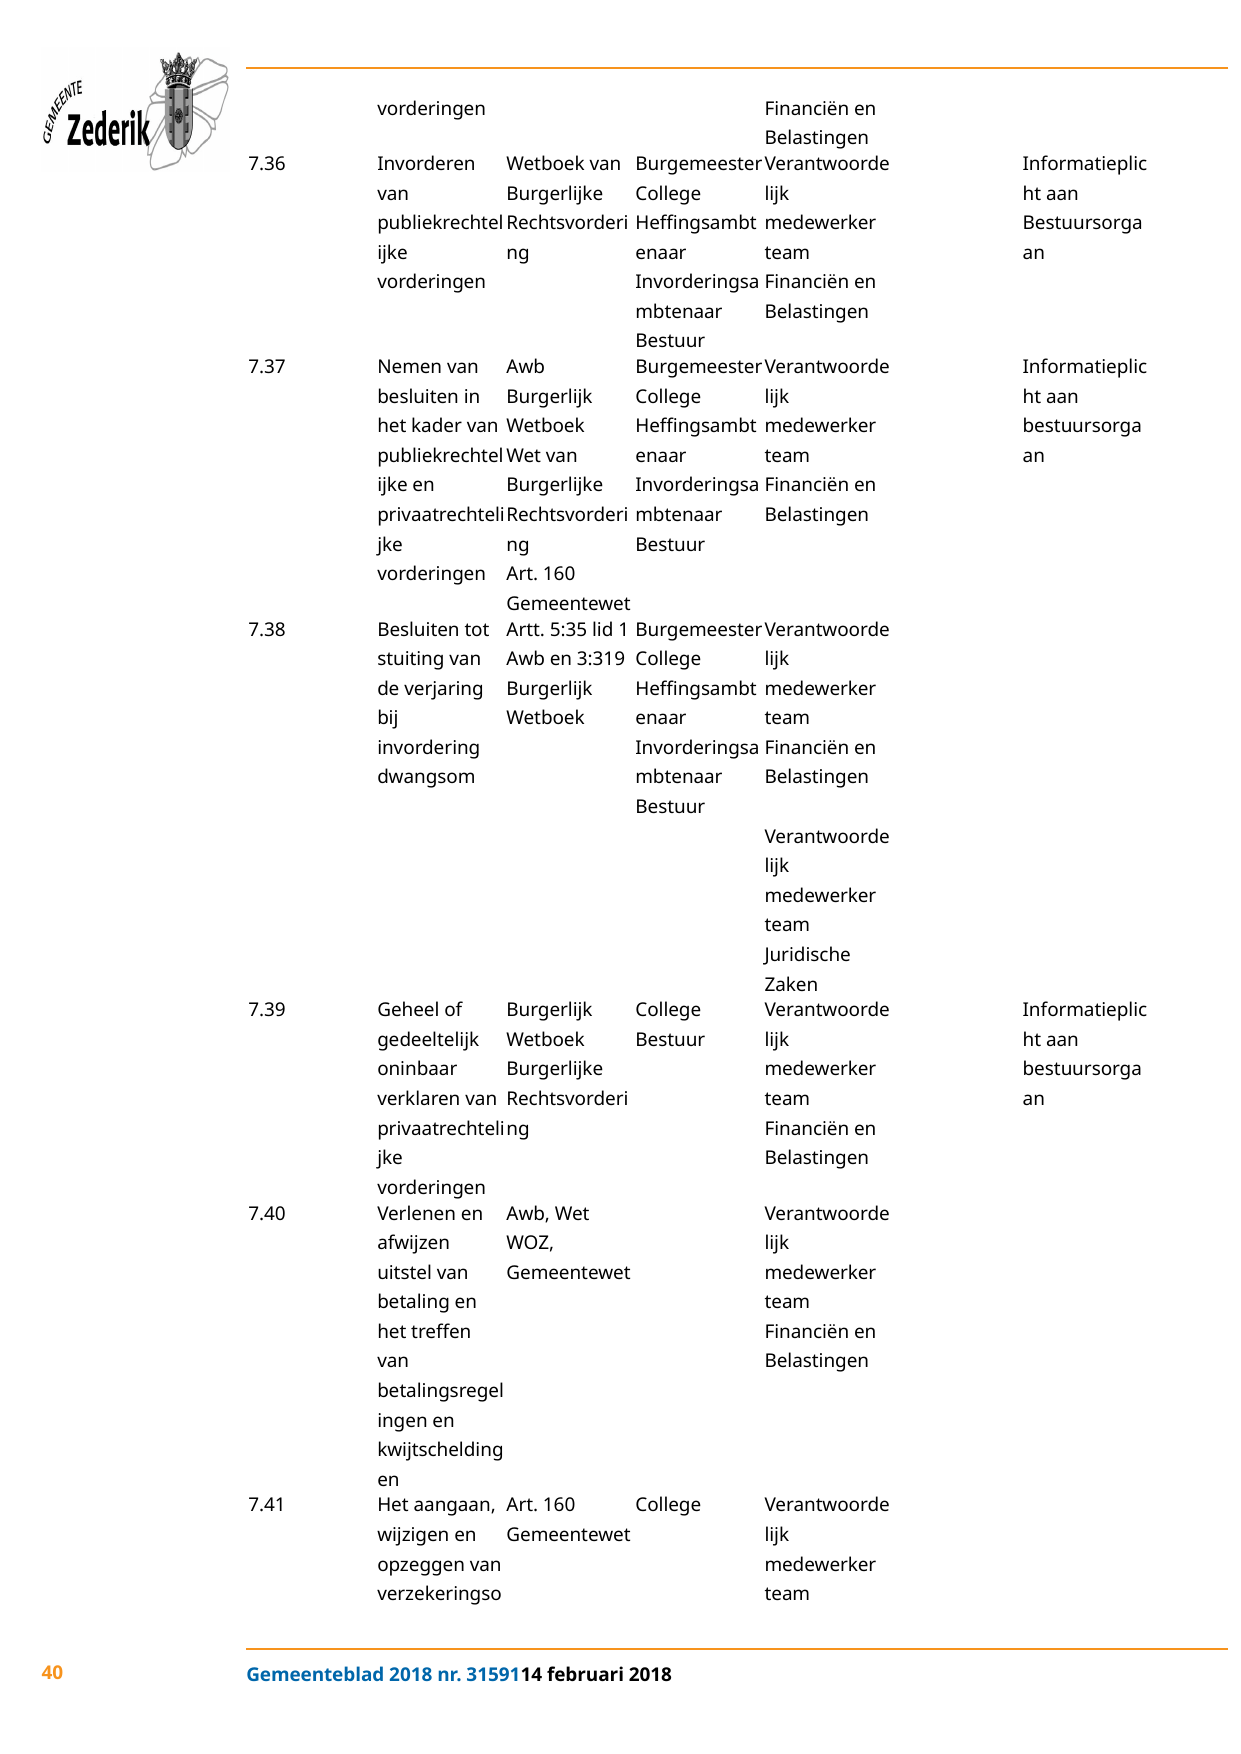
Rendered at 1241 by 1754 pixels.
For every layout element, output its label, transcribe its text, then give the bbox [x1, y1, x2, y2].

table_cell [1023, 1200, 1152, 1492]
table_cell Awb Burgerlijk Wetboek Wet van Burgerlijke Rechtsvordering Art. 160 Gemeentewet [506, 353, 635, 616]
table_cell [894, 1200, 1022, 1492]
table_cell 7.40 [248, 1200, 377, 1492]
table_cell Artt. 5:35 lid 1 Awb en 3:319 Burgerlijk Wetboek [506, 616, 635, 996]
table_cell [894, 95, 1022, 150]
table_cell Invorderen van publiekrechtelijke vorderingen [377, 150, 506, 353]
table_cell [635, 1200, 764, 1492]
table_cell Informatieplicht aan Bestuursorgaan [1023, 150, 1152, 353]
table_cell Geheel of gedeeltelijk oninbaar verklaren van privaatrechtelijke vorderingen [377, 996, 506, 1200]
table_cell [894, 616, 1022, 996]
table_cell Nemen van besluiten in het kader van publiekrechtelijke en privaatrechtelijke vorderingen [377, 353, 506, 616]
table_cell [1023, 1492, 1152, 1606]
table_cell [894, 150, 1022, 353]
table_cell [894, 353, 1022, 616]
table_cell Art. 160 Gemeentewet [506, 1492, 635, 1606]
table_cell Wetboek van Burgerlijke Rechtsvordering [506, 150, 635, 353]
table_cell College Bestuur [635, 996, 764, 1200]
table_cell College [635, 1492, 764, 1606]
table_cell Awb, Wet WOZ, Gemeentewet [506, 1200, 635, 1492]
table_cell Verantwoordelijk medewerker team [764, 1492, 893, 1606]
picture [41, 47, 231, 172]
table_cell Verantwoordelijk medewerker team Financiën en Belastingen [764, 353, 893, 616]
table_cell Burgemeester College Heffingsambtenaar Invorderingsambtenaar Bestuur [635, 353, 764, 616]
table_cell [635, 95, 764, 150]
table_cell [1023, 95, 1152, 150]
table_cell vorderingen [377, 95, 506, 150]
table_cell Burgemeester College Heffingsambtenaar Invorderingsambtenaar Bestuur [635, 616, 764, 996]
table_cell Verantwoordelijk medewerker team Financiën en Belastingen Verantwoordelijk medewerker team Juridische Zaken [764, 616, 893, 996]
table_cell Informatieplicht aan bestuursorgaan [1023, 353, 1152, 616]
table_cell 7.41 [248, 1492, 377, 1606]
table_cell 7.38 [248, 616, 377, 996]
table_cell Verantwoordelijk medewerker team Financiën en Belastingen [764, 996, 893, 1200]
table_cell Het aangaan, wijzigen en opzeggen van verzekeringso [377, 1492, 506, 1606]
table_cell 7.36 [248, 150, 377, 353]
table_cell [894, 996, 1022, 1200]
table_cell Verantwoordelijk medewerker team Financiën en Belastingen [764, 150, 893, 353]
table_cell [506, 95, 635, 150]
table_cell Burgerlijk Wetboek Burgerlijke Rechtsvordering [506, 996, 635, 1200]
table_cell Verantwoordelijk medewerker team Financiën en Belastingen [764, 1200, 893, 1492]
table_cell Burgemeester College Heffingsambtenaar Invorderingsambtenaar Bestuur [635, 150, 764, 353]
table_cell 7.37 [248, 353, 377, 616]
table_cell [248, 95, 377, 150]
table_cell Informatieplicht aan bestuursorgaan [1023, 996, 1152, 1200]
table_cell [894, 1492, 1022, 1606]
table_cell Besluiten tot stuiting van de verjaring bij invordering dwangsom [377, 616, 506, 996]
table_cell 7.39 [248, 996, 377, 1200]
table_cell Verlenen en afwijzen uitstel van betaling en het treffen van betalingsregelingen en kwijtscheldingen [377, 1200, 506, 1492]
table_cell [1023, 616, 1152, 996]
table_cell Financiën en Belastingen [764, 95, 893, 150]
